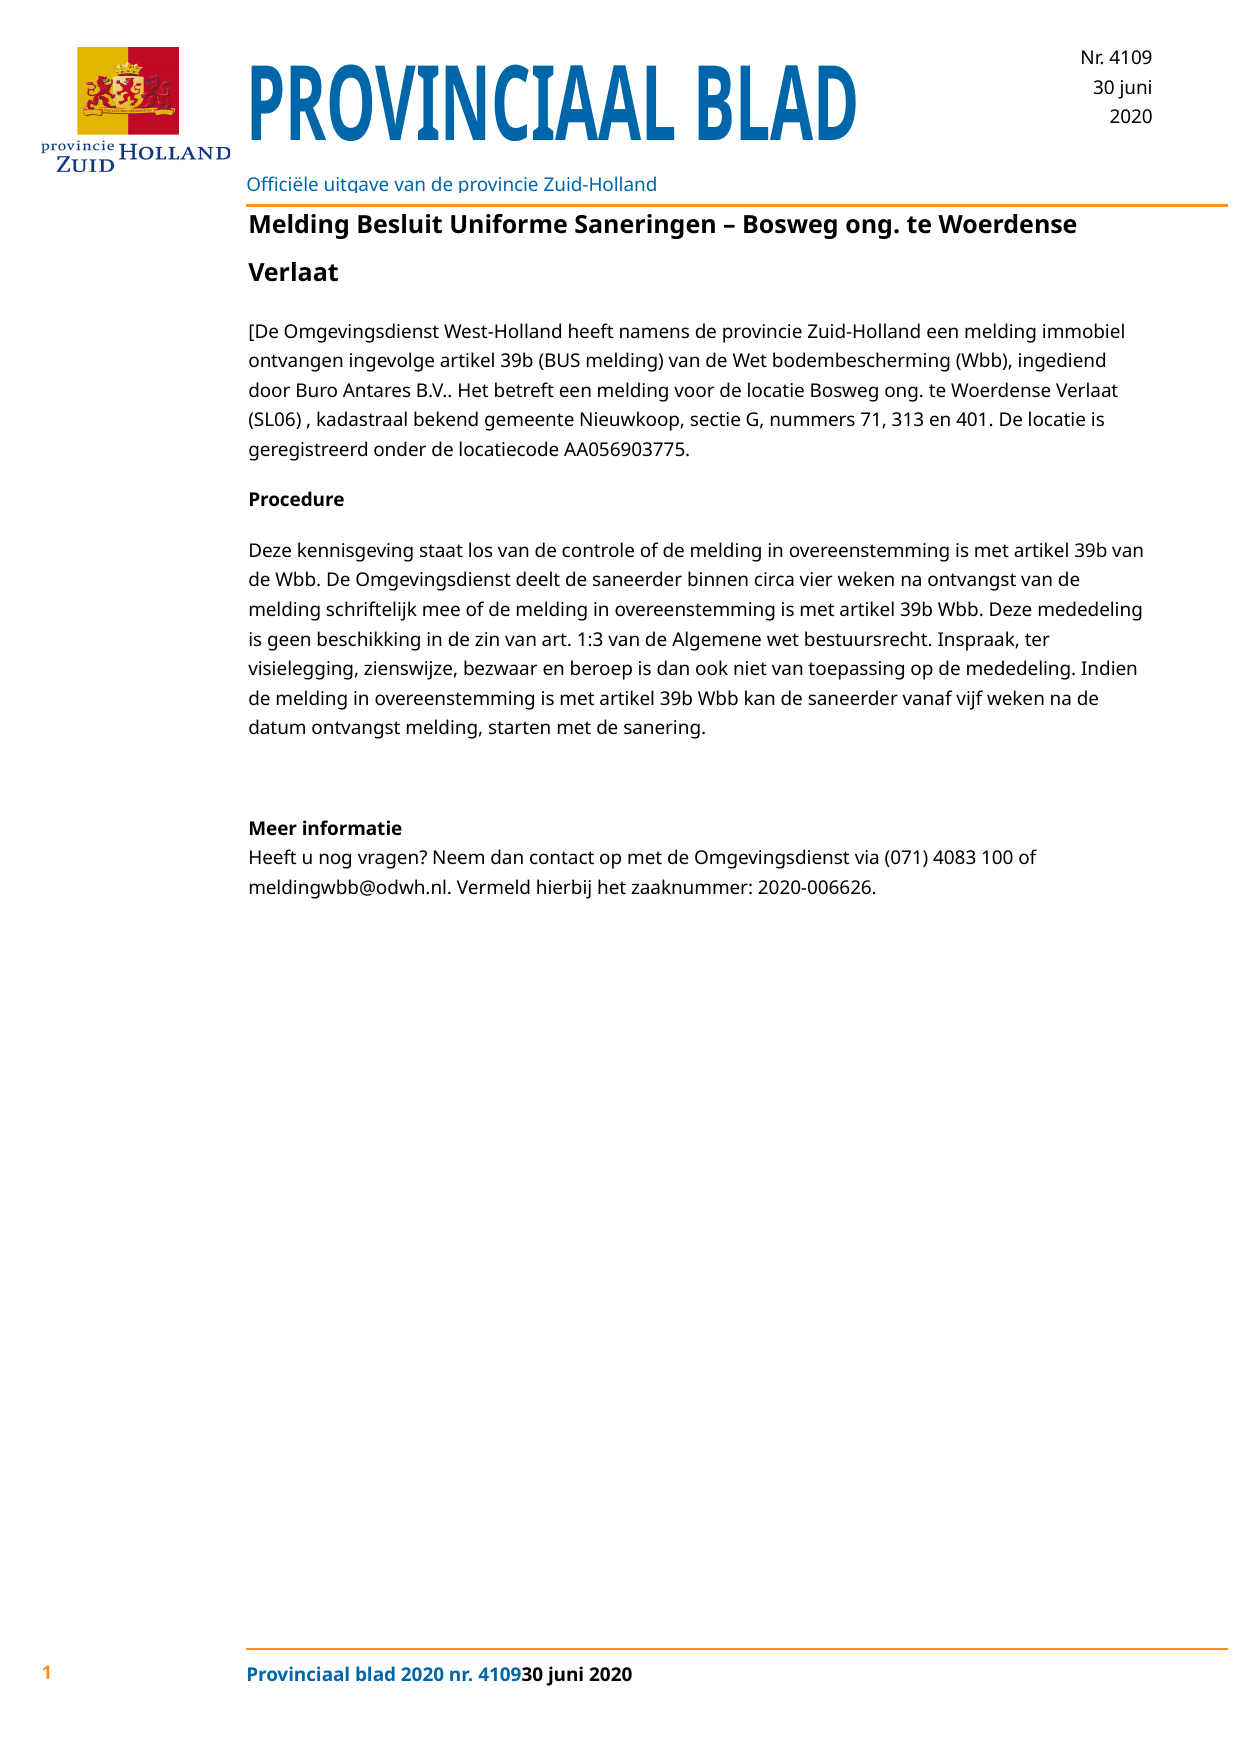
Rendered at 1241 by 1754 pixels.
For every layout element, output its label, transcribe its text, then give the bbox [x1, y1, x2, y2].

text Heeft u nog vragen? Neem dan contact op met de Omgevingsdienst via (071) 4083 100 of meldingwbb@odwh.nl. Vermeld hierbij het zaaknummer: 2020-006626. [248, 844, 1152, 900]
text Deze kennisgeving staat los van de controle of de melding in overeenstemming is met artikel 39b van de Wbb. De Omgevingsdienst deelt de saneerder binnen circa vier weken na ontvangst van de melding schriftelijk mee of de melding in overeenstemming is met artikel 39b Wbb. Deze mededeling is geen beschikking in de zin van art. 1:3 van de Algemene wet bestuursrecht. Inspraak, ter visielegging, zienswijze, bezwaar en beroep is dan ook niet van toepassing op de mededeling. Indien de melding in overeenstemming is met artikel 39b Wbb kan de saneerder vanaf vijf weken na de datum ontvangst melding, starten met de sanering. [248, 537, 1152, 740]
table_header Meer informatie [248, 816, 1152, 841]
text Procedure [248, 487, 1152, 512]
text Melding Besluit Uniforme Saneringen – Bosweg ong. te Woerdense Verlaat [248, 207, 1152, 288]
picture [41, 47, 231, 172]
text [De Omgevingsdienst West-Holland heeft namens de provincie Zuid-Holland een melding immobiel ontvangen ingevolge artikel 39b (BUS melding) van de Wet bodembescherming (Wbb), ingediend door Buro Antares B.V.. Het betreft een melding voor de locatie Bosweg ong. te Woerdense Verlaat (SL06) , kadastraal bekend gemeente Nieuwkoop, sectie G, nummers 71, 313 en 401. De locatie is geregistreerd onder de locatiecode AA056903775. [248, 318, 1152, 462]
